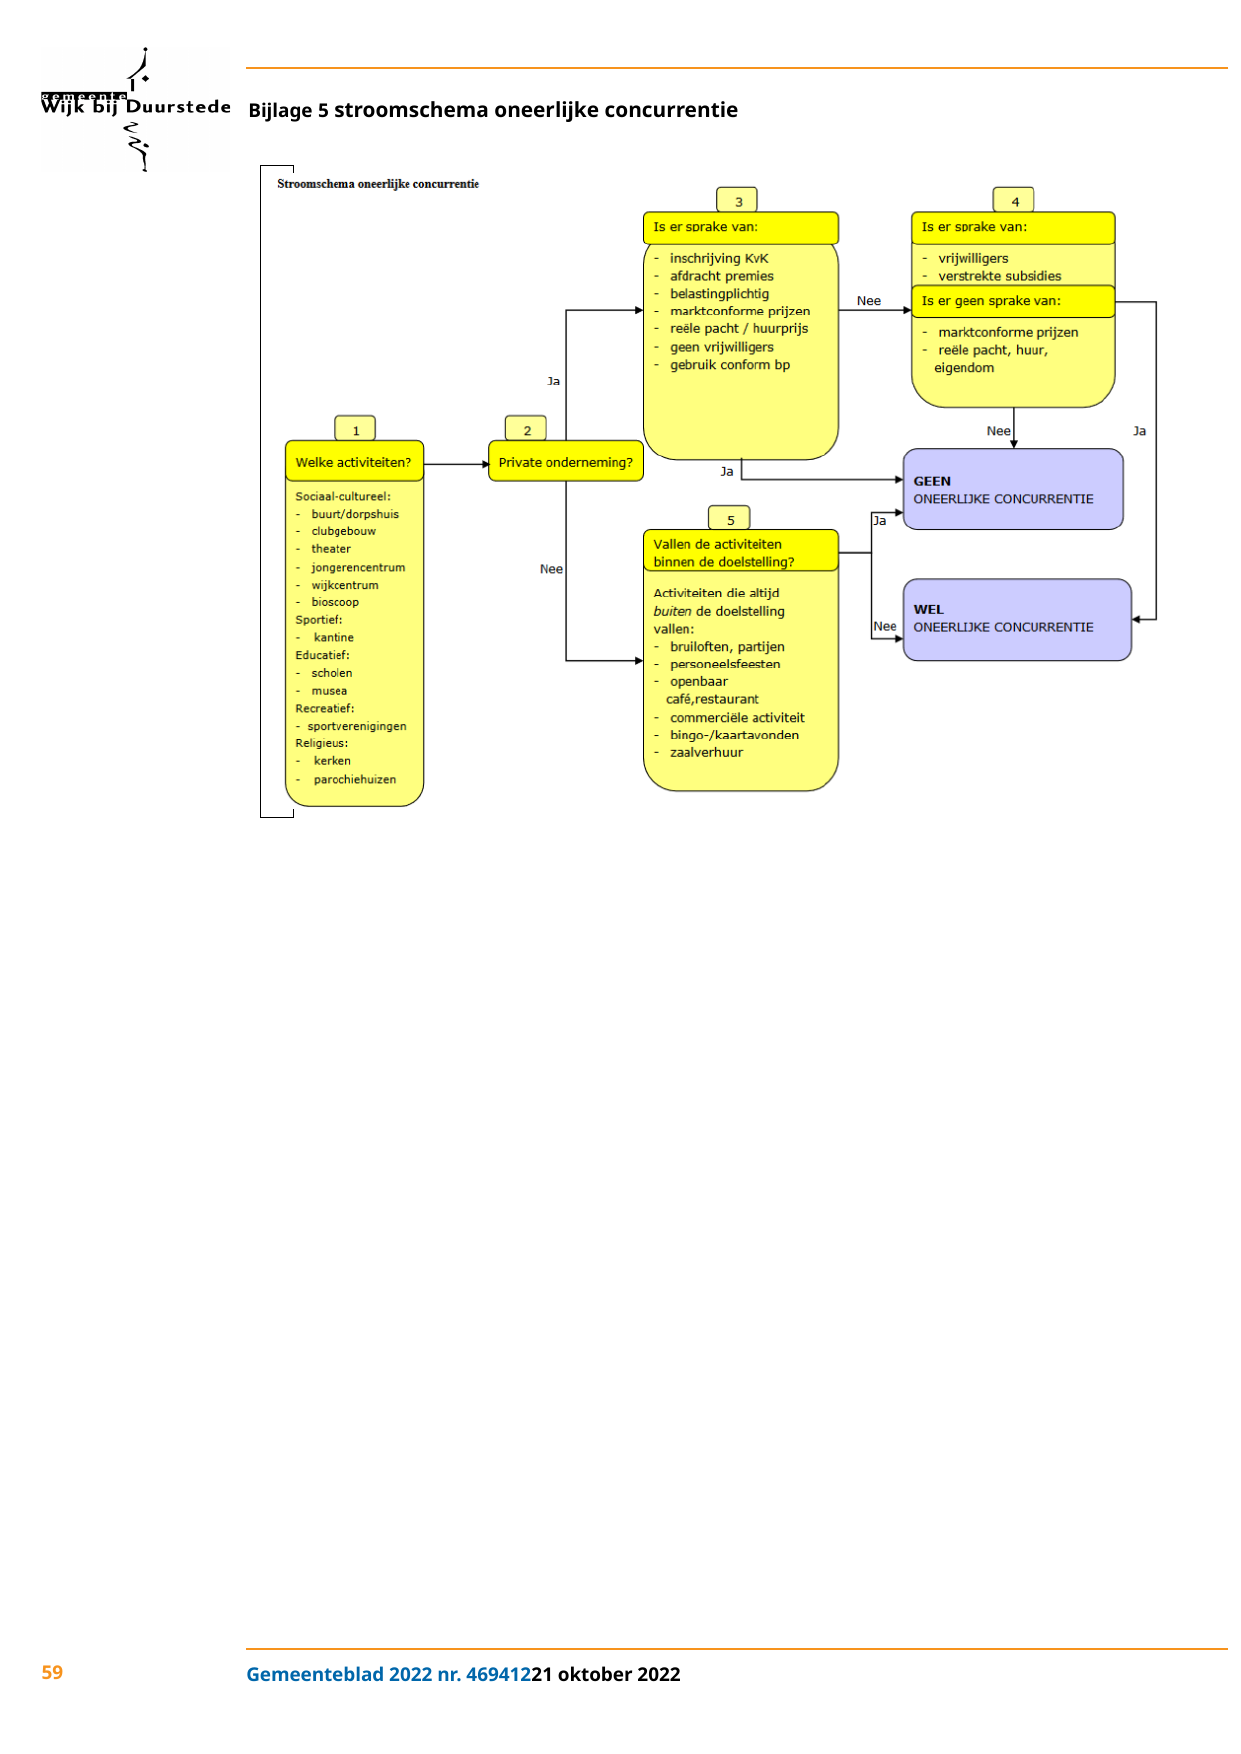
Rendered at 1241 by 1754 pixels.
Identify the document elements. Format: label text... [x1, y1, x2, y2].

text Bijlage 5 stroomschema oneerlijke concurrentie [248, 95, 1152, 123]
picture [41, 47, 231, 172]
picture [268, 173, 1173, 809]
